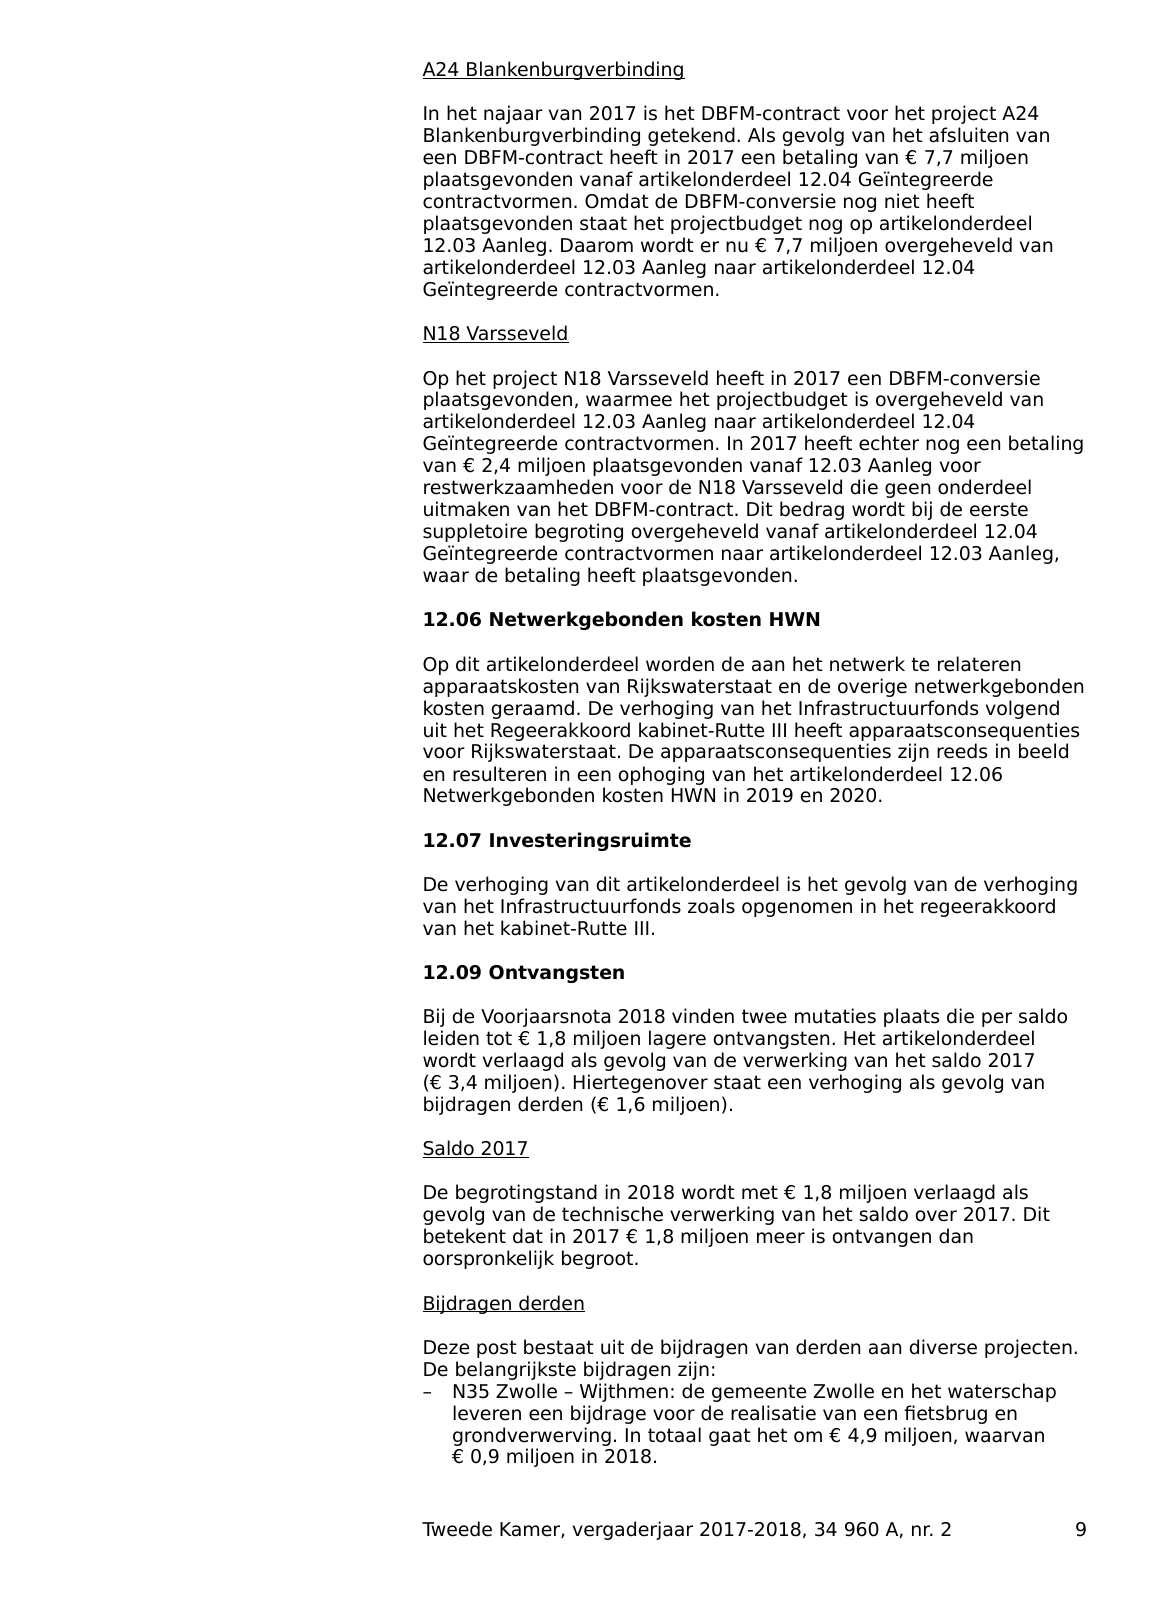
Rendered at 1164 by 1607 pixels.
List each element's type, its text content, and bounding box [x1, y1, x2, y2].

subtitle 12.07 Investeringsruimte [422, 829, 1087, 852]
text De verhoging van dit artikelonderdeel is het gevolg van de verhoging van het Infrastructuurfonds zoals opgenomen in het regeerakkoord van het kabinet-Rutte III. [422, 874, 1087, 940]
text De begrotingstand in 2018 wordt met € 1,8 miljoen verlaagd als gevolg van de technische verwerking van het saldo over 2017. Dit betekent dat in 2017 € 1,8 miljoen meer is ontvangen dan oorspronkelijk begroot. [422, 1182, 1087, 1270]
text In het najaar van 2017 is het DBFM-contract voor het project A24 Blankenburgverbinding getekend. Als gevolg van het afsluiten van een DBFM-contract heeft in 2017 een betaling van € 7,7 miljoen plaatsgevonden vanaf artikelonderdeel 12.04 Geïntegreerde contractvormen. Omdat de DBFM-conversie nog niet heeft plaatsgevonden staat het projectbudget nog op artikelonderdeel 12.03 Aanleg. Daarom wordt er nu € 7,7 miljoen overgeheveld van artikelonderdeel 12.03 Aanleg naar artikelonderdeel 12.04 Geïntegreerde contractvormen. [422, 103, 1087, 301]
text – N35 Zwolle – Wijthmen: de gemeente Zwolle en het waterschap leveren een bijdrage voor de realisatie van een fietsbrug en grondverwerving. In totaal gaat het om € 4,9 miljoen, waarvan € 0,9 miljoen in 2018. [422, 1381, 1087, 1468]
subtitle N18 Varsseveld [422, 323, 1087, 345]
text Op dit artikelonderdeel worden de aan het netwerk te relateren apparaatskosten van Rijkswaterstaat en de overige netwerkgebonden kosten geraamd. De verhoging van het Infrastructuurfonds volgend uit het Regeerakkoord kabinet-Rutte III heeft apparaatsconsequenties voor Rijkswaterstaat. De apparaatsconsequenties zijn reeds in beeld en resulteren in een ophoging van het artikelonderdeel 12.06 Netwerkgebonden kosten HWN in 2019 en 2020. [422, 653, 1087, 807]
text Op het project N18 Varsseveld heeft in 2017 een DBFM-conversie plaatsgevonden, waarmee het projectbudget is overgeheveld van artikelonderdeel 12.03 Aanleg naar artikelonderdeel 12.04 Geïntegreerde contractvormen. In 2017 heeft echter nog een betaling van € 2,4 miljoen plaatsgevonden vanaf 12.03 Aanleg voor restwerkzaamheden voor de N18 Varsseveld die geen onderdeel uitmaken van het DBFM-contract. Dit bedrag wordt bij de eerste suppletoire begroting overgeheveld vanaf artikelonderdeel 12.04 Geïntegreerde contractvormen naar artikelonderdeel 12.03 Aanleg, waar de betaling heeft plaatsgevonden. [422, 367, 1087, 587]
subtitle 12.06 Netwerkgebonden kosten HWN [422, 609, 1087, 631]
subtitle Saldo 2017 [422, 1138, 1087, 1160]
subtitle Bijdragen derden [422, 1292, 1087, 1314]
text Bij de Voorjaarsnota 2018 vinden twee mutaties plaats die per saldo leiden tot € 1,8 miljoen lagere ontvangsten. Het artikelonderdeel wordt verlaagd als gevolg van de verwerking van het saldo 2017 (€ 3,4 miljoen). Hiertegenover staat een verhoging als gevolg van bijdragen derden (€ 1,6 miljoen). [422, 1006, 1087, 1116]
text Deze post bestaat uit de bijdragen van derden aan diverse projecten. De belangrijkste bijdragen zijn: [422, 1337, 1087, 1381]
subtitle 12.09 Ontvangsten [422, 962, 1087, 984]
subtitle A24 Blankenburgverbinding [422, 59, 1087, 81]
